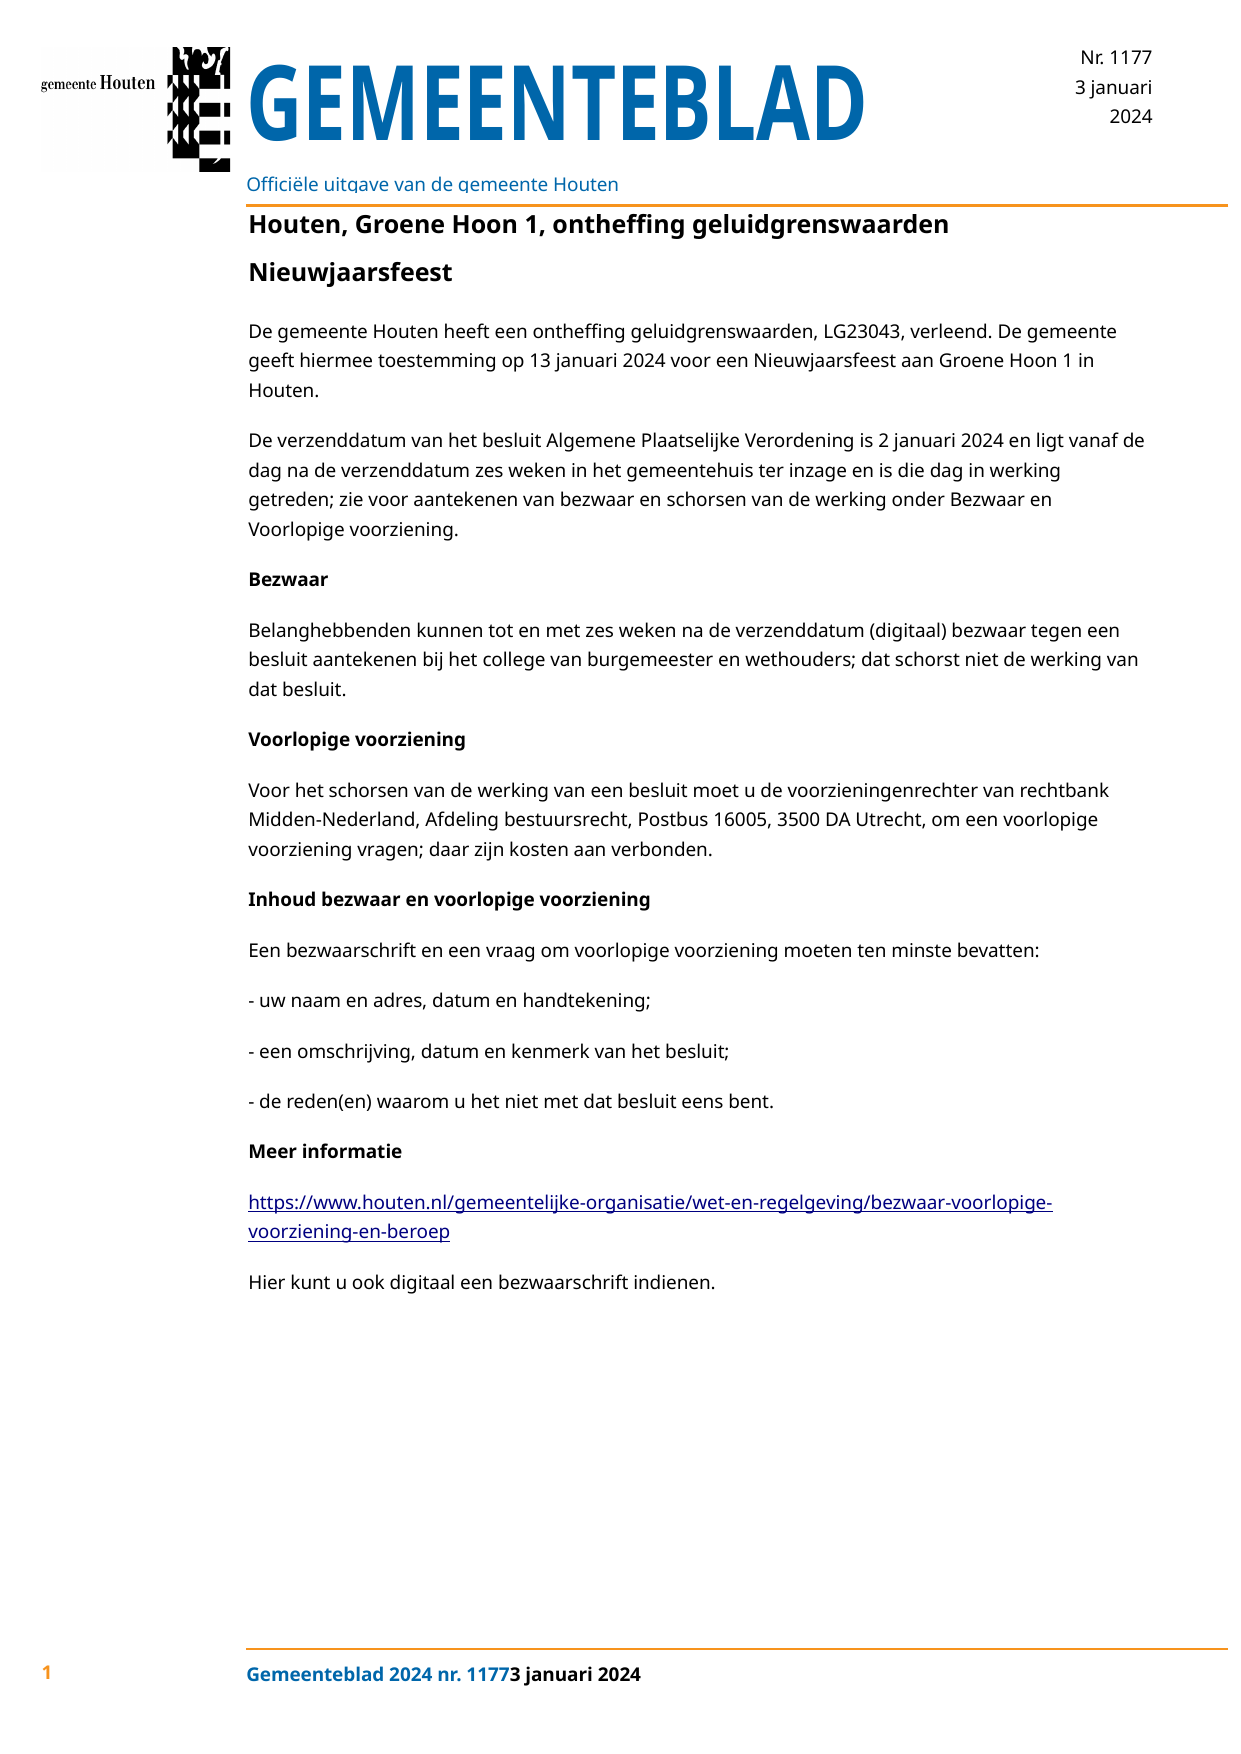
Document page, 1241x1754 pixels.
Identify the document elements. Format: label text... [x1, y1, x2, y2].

text Hier kunt u ook digitaal een bezwaarschrift indienen. [248, 1269, 1152, 1295]
text Inhoud bezwaar en voorlopige voorziening [248, 887, 1152, 912]
text - een omschrijving, datum en kenmerk van het besluit; [248, 1038, 1152, 1064]
text https://www.houten.nl/gemeentelijke-organisatie/wet-en-regelgeving/bezwaar-voorlopige-voorziening-en-beroep [248, 1189, 1152, 1244]
text Houten, Groene Hoon 1, ontheffing geluidgrenswaarden Nieuwjaarsfeest [248, 207, 1152, 288]
text Meer informatie [248, 1139, 1152, 1164]
text - uw naam en adres, datum en handtekening; [248, 987, 1152, 1013]
text Belanghebbenden kunnen tot en met zes weken na de verzenddatum (digitaal) bezwaar tegen een besluit aantekenen bij het college van burgemeester en wethouders; dat schorst niet de werking van dat besluit. [248, 617, 1152, 702]
text De gemeente Houten heeft een ontheffing geluidgrenswaarden, LG23043, verleend. De gemeente geeft hiermee toestemming op 13 januari 2024 voor een Nieuwjaarsfeest aan Groene Hoon 1 in Houten. [248, 318, 1152, 403]
text Een bezwaarschrift en een vraag om voorlopige voorziening moeten ten minste bevatten: [248, 937, 1152, 963]
text Bezwaar [248, 567, 1152, 592]
text De verzenddatum van het besluit Algemene Plaatselijke Verordening is 2 januari 2024 en ligt vanaf de dag na de verzenddatum zes weken in het gemeentehuis ter inzage en is die dag in werking getreden; zie voor aantekenen van bezwaar en schorsen van de werking onder Bezwaar en Voorlopige voorziening. [248, 427, 1152, 542]
text - de reden(en) waarom u het niet met dat besluit eens bent. [248, 1088, 1152, 1114]
text Voorlopige voorziening [248, 727, 1152, 752]
text Voor het schorsen van de werking van een besluit moet u de voorzieningenrechter van rechtbank Midden-Nederland, Afdeling bestuursrecht, Postbus 16005, 3500 DA Utrecht, om een voorlopige voorziening vragen; daar zijn kosten aan verbonden. [248, 777, 1152, 862]
picture [41, 47, 231, 172]
